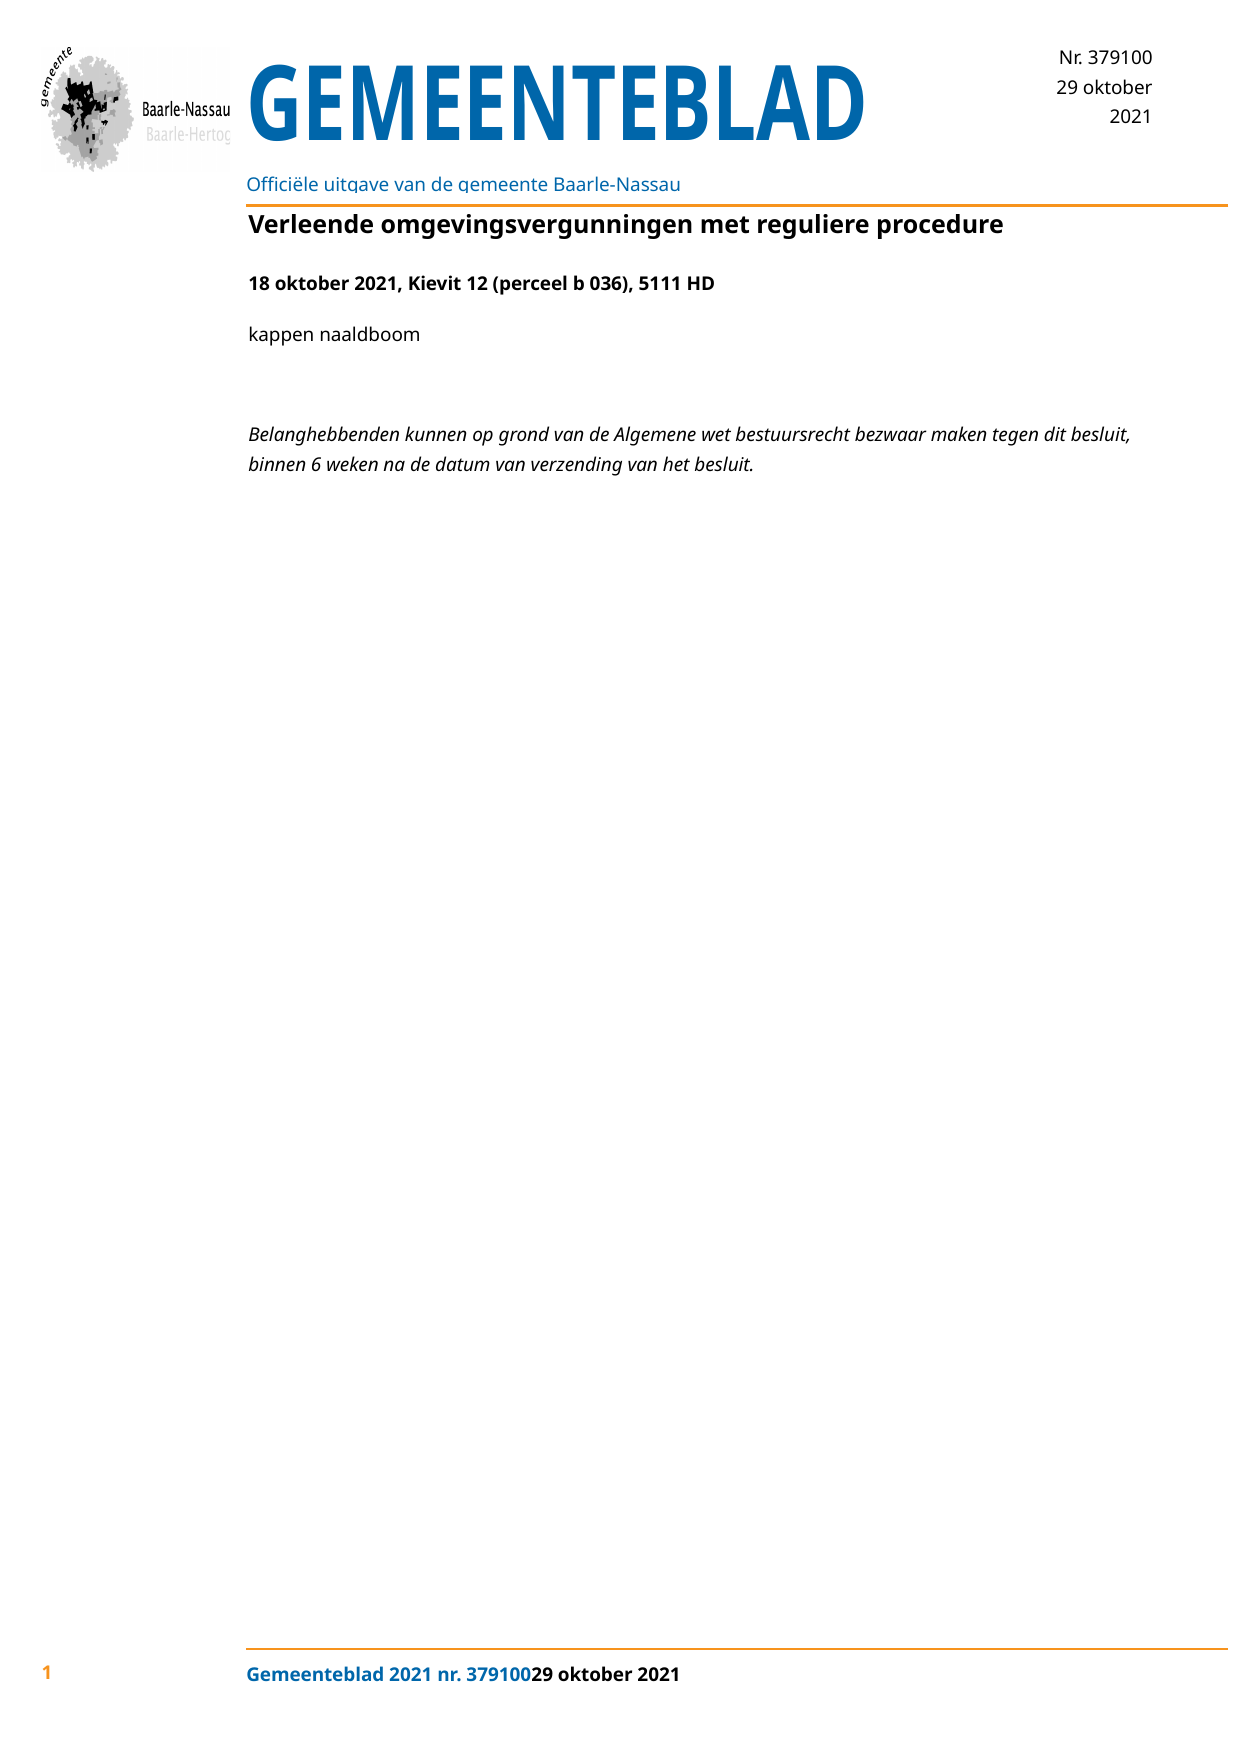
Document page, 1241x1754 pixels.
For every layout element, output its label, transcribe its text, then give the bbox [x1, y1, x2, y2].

text 18 oktober 2021, Kievit 12 (perceel b 036), 5111 HD [248, 270, 1152, 296]
text Verleende omgevingsvergunningen met reguliere procedure [248, 207, 1152, 241]
picture [41, 47, 231, 172]
text kappen naaldboom [248, 321, 1152, 346]
text Belanghebbenden kunnen op grond van de Algemene wet bestuursrecht bezwaar maken tegen dit besluit, binnen 6 weken na de datum van verzending van het besluit. [248, 422, 1152, 477]
